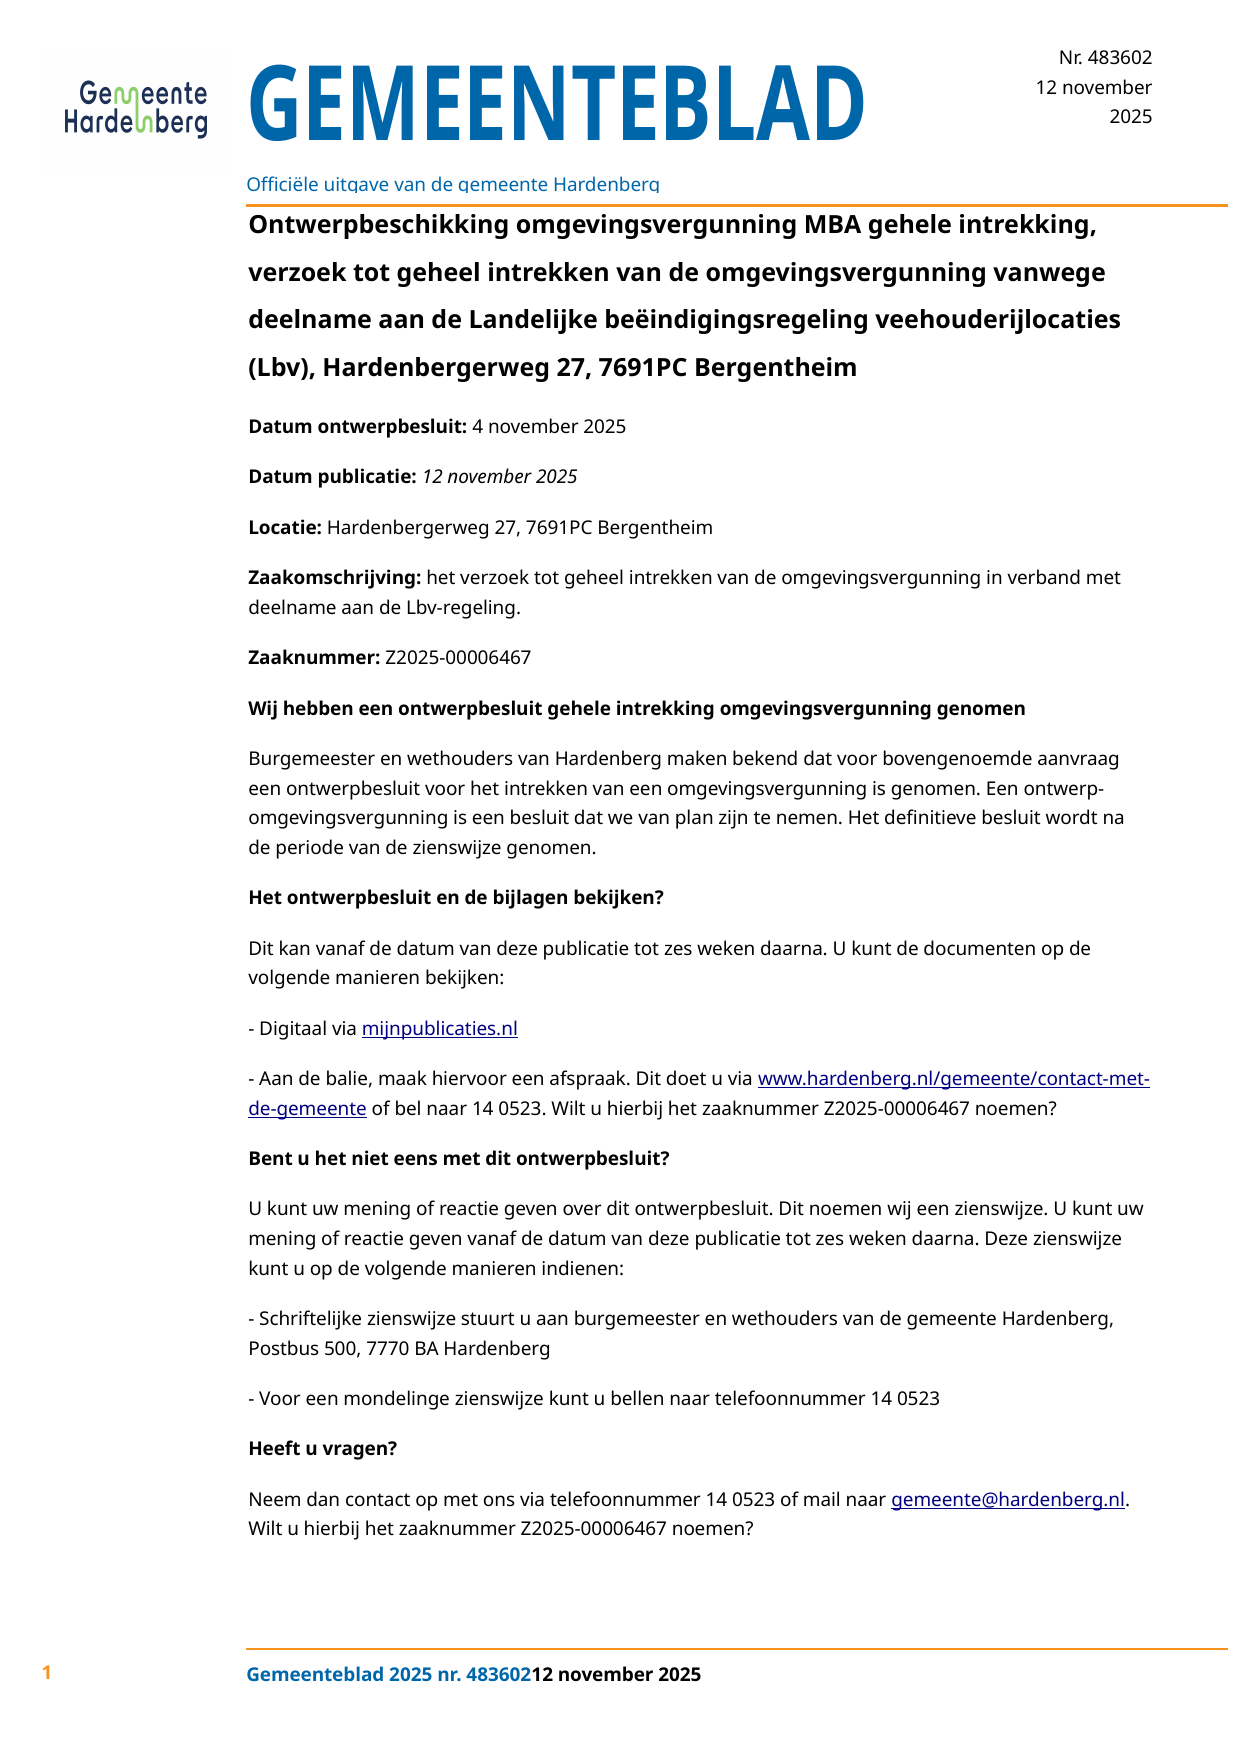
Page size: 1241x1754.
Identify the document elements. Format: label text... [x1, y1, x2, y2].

text - Digitaal via mijnpublicaties.nl [248, 1015, 1152, 1041]
text Zaakomschrijving: het verzoek tot geheel intrekken van de omgevingsvergunning in verband met deelname aan de Lbv-regeling. [248, 564, 1152, 620]
text U kunt uw mening of reactie geven over dit ontwerpbesluit. Dit noemen wij een zienswijze. U kunt uw mening of reactie geven vanaf de datum van deze publicatie tot zes weken daarna. Deze zienswijze kunt u op de volgende manieren indienen: [248, 1196, 1152, 1281]
text Bent u het niet eens met dit ontwerpbesluit? [248, 1145, 1152, 1171]
text Neem dan contact op met ons via telefoonnummer 14 0523 of mail naar gemeente@hardenberg.nl. Wilt u hierbij het zaaknummer Z2025-00006467 noemen? [248, 1486, 1152, 1541]
text Zaaknummer: Z2025-00006467 [248, 644, 1152, 670]
text Het ontwerpbesluit en de bijlagen bekijken? [248, 884, 1152, 910]
text Heeft u vragen? [248, 1436, 1152, 1461]
text Dit kan vanaf de datum van deze publicatie tot zes weken daarna. U kunt de documenten op de volgende manieren bekijken: [248, 935, 1152, 990]
text Locatie: Hardenbergerweg 27, 7691PC Bergentheim [248, 514, 1152, 540]
text Datum publicatie: 12 november 2025 [248, 463, 1152, 489]
text Burgemeester en wethouders van Hardenberg maken bekend dat voor bovengenoemde aanvraag een ontwerpbesluit voor het intrekken van een omgevingsvergunning is genomen. Een ontwerp-omgevingsvergunning is een besluit dat we van plan zijn te nemen. Het definitieve besluit wordt na de periode van de zienswijze genomen. [248, 745, 1152, 860]
text - Aan de balie, maak hiervoor een afspraak. Dit doet u via www.hardenberg.nl/gemeente/contact-met-de-gemeente of bel naar 14 0523. Wilt u hierbij het zaaknummer Z2025-00006467 noemen? [248, 1065, 1152, 1121]
text Ontwerpbeschikking omgevingsvergunning MBA gehele intrekking, verzoek tot geheel intrekken van de omgevingsvergunning vanwege deelname aan de Landelijke beëindigingsregeling veehouderijlocaties (Lbv), Hardenbergerweg 27, 7691PC Bergentheim [248, 207, 1152, 384]
text Datum ontwerpbesluit: 4 november 2025 [248, 413, 1152, 439]
text - Voor een mondelinge zienswijze kunt u bellen naar telefoonnummer 14 0523 [248, 1385, 1152, 1411]
text Wij hebben een ontwerpbesluit gehele intrekking omgevingsvergunning genomen [248, 695, 1152, 721]
picture [41, 47, 231, 172]
text - Schriftelijke zienswijze stuurt u aan burgemeester en wethouders van de gemeente Hardenberg, Postbus 500, 7770 BA Hardenberg [248, 1305, 1152, 1361]
